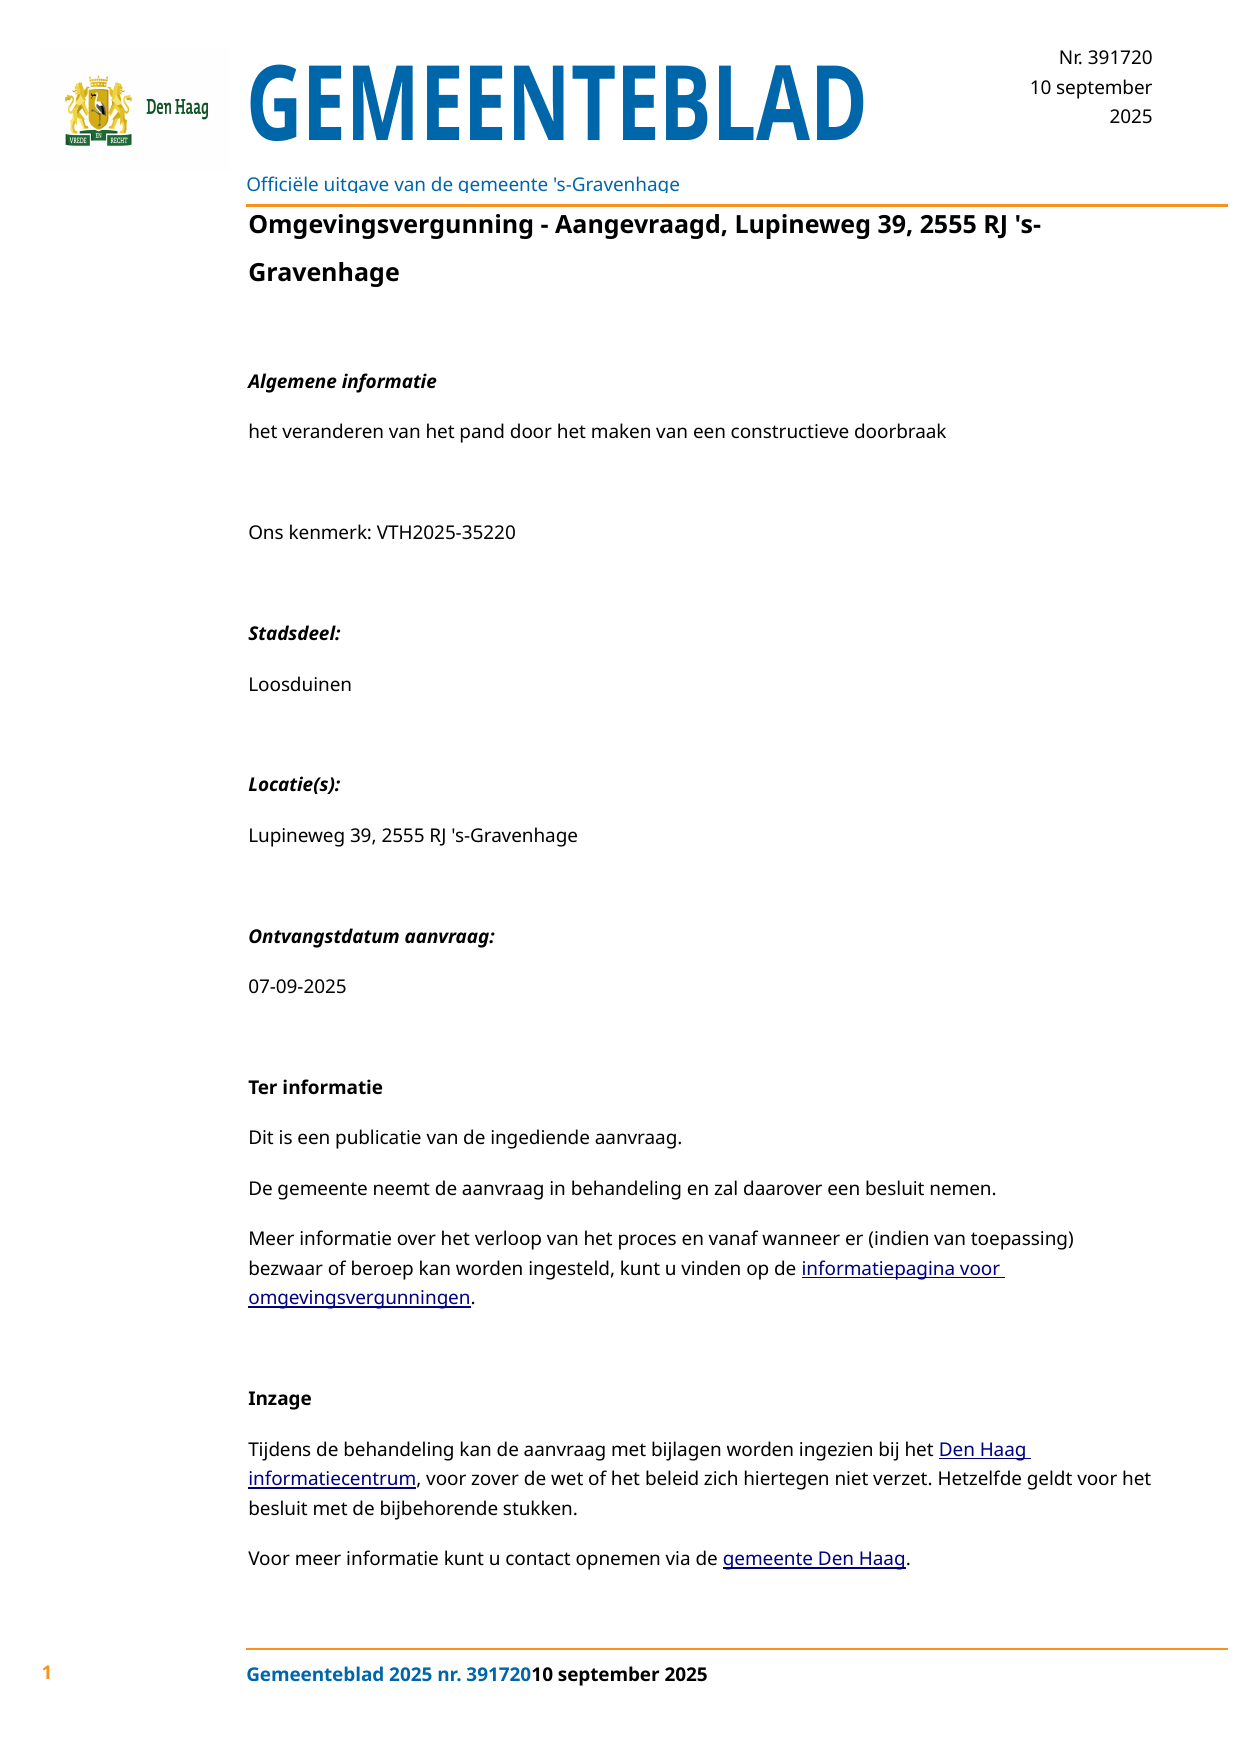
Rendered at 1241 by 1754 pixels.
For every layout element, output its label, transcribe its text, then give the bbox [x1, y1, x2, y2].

text Lupineweg 39, 2555 RJ 's-Gravenhage [248, 822, 1152, 848]
text Omgevingsvergunning - Aangevraagd, Lupineweg 39, 2555 RJ 's-Gravenhage [248, 207, 1152, 288]
picture [41, 47, 231, 172]
text Locatie(s): [248, 772, 1152, 797]
text Algemene informatie [248, 368, 1152, 394]
text Loosduinen [248, 671, 1152, 697]
text Tijdens de behandeling kan de aanvraag met bijlagen worden ingezien bij het Den Haag informatiecentrum, voor zover de wet of het beleid zich hiertegen niet verzet. Hetzelfde geldt voor het besluit met de bijbehorende stukken. [248, 1436, 1152, 1521]
text het veranderen van het pand door het maken van een constructieve doorbraak [248, 419, 1152, 444]
text Voor meer informatie kunt u contact opnemen via de gemeente Den Haag. [248, 1545, 1152, 1571]
text Ter informatie [248, 1074, 1152, 1100]
text Dit is een publicatie van de ingediende aanvraag. [248, 1124, 1152, 1150]
text 07-09-2025 [248, 973, 1152, 999]
text Ons kenmerk: VTH2025-35220 [248, 519, 1152, 545]
text Meer informatie over het verloop van het proces en vanaf wanneer er (indien van toepassing) bezwaar of beroep kan worden ingesteld, kunt u vinden op de informatiepagina voor omgevingsvergunningen. [248, 1225, 1152, 1310]
text Ontvangstdatum aanvraag: [248, 923, 1152, 949]
text De gemeente neemt de aanvraag in behandeling en zal daarover een besluit nemen. [248, 1175, 1152, 1201]
text Inzage [248, 1385, 1152, 1411]
text Stadsdeel: [248, 620, 1152, 646]
